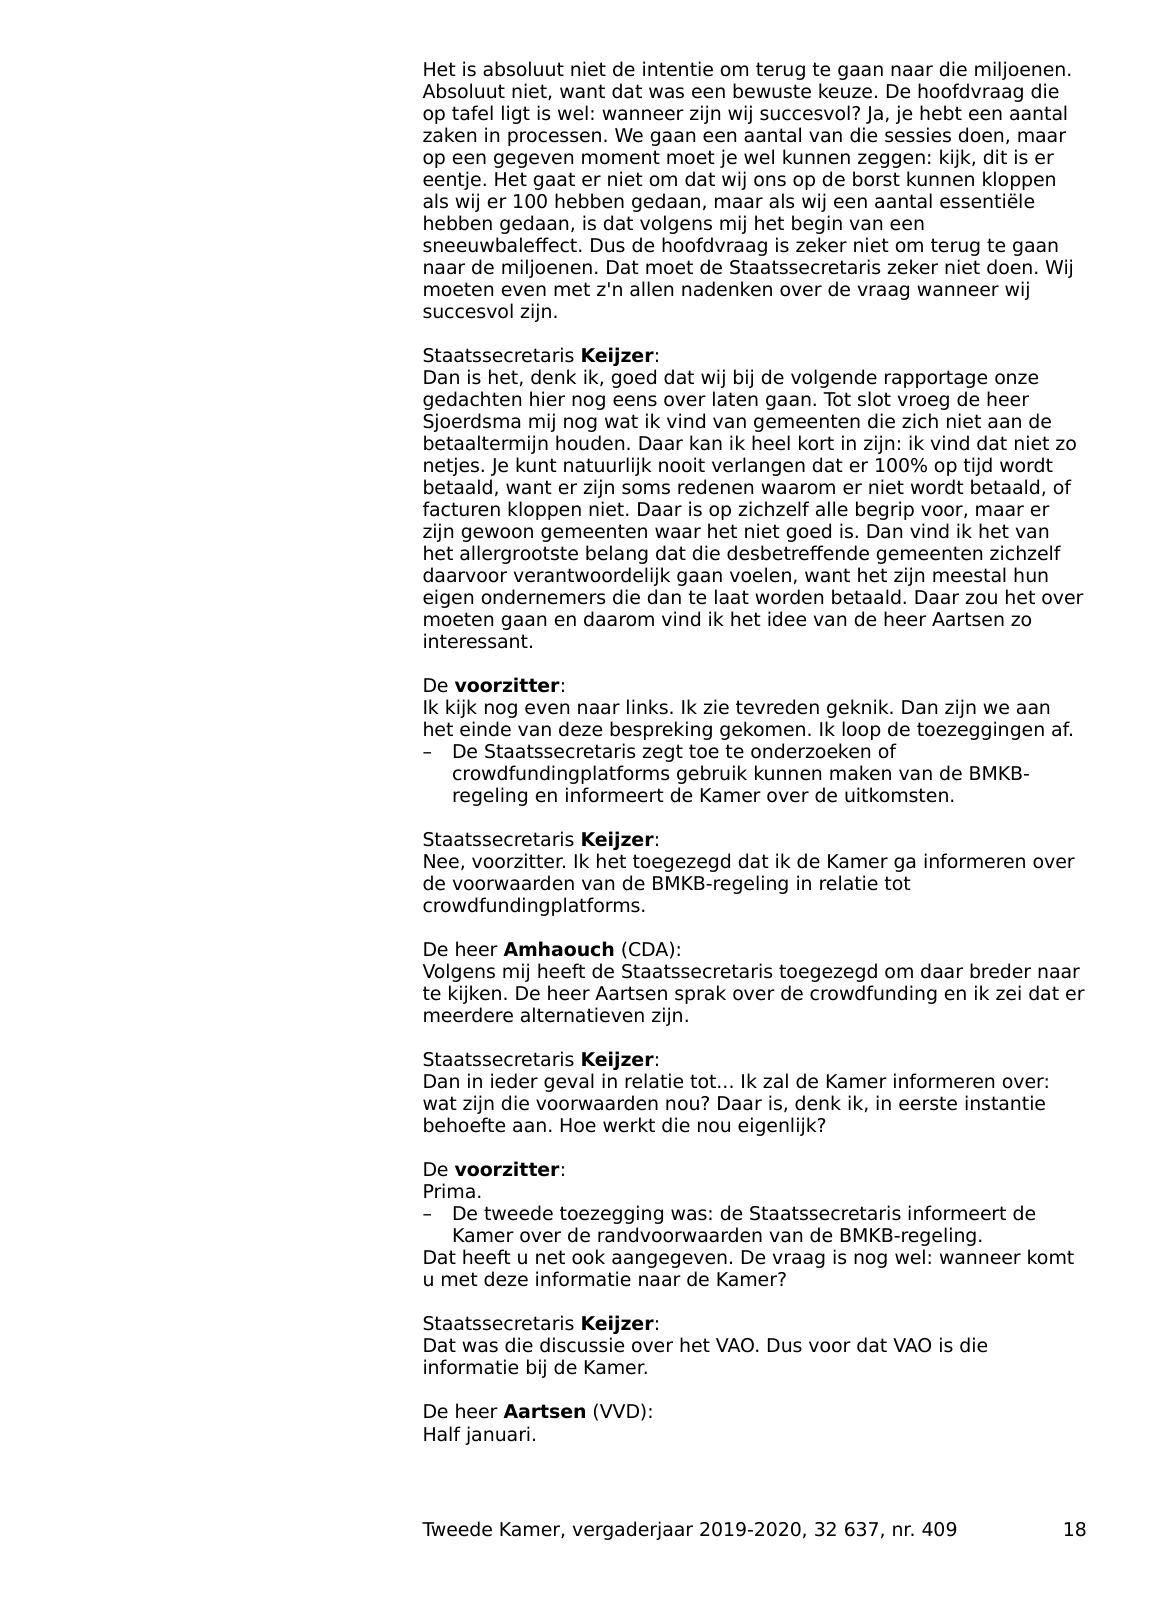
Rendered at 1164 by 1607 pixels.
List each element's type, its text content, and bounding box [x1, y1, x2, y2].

text – De tweede toezegging was: de Staatssecretaris informeert de Kamer over de randvoorwaarden van de BMKB-regeling. [422, 1203, 1087, 1247]
text Dan in ieder geval in relatie tot... Ik zal de Kamer informeren over: wat zijn die voorwaarden nou? Daar is, denk ik, in eerste instantie behoefte aan. Hoe werkt die nou eigenlijk? [422, 1071, 1087, 1137]
text Half januari. [422, 1423, 1087, 1445]
text Prima. [422, 1181, 1087, 1203]
text De voorzitter: [422, 1159, 1087, 1181]
text Staatssecretaris Keijzer: [422, 345, 1087, 367]
text Nee, voorzitter. Ik het toegezegd dat ik de Kamer ga informeren over de voorwaarden van de BMKB-regeling in relatie tot crowdfundingplatforms. [422, 851, 1087, 917]
text De heer Aartsen (VVD): [422, 1401, 1087, 1423]
text De heer Amhaouch (CDA): [422, 939, 1087, 961]
text De voorzitter: [422, 675, 1087, 697]
text Het is absoluut niet de intentie om terug te gaan naar die miljoenen. Absoluut niet, want dat was een bewuste keuze. De hoofdvraag die op tafel ligt is wel: wanneer zijn wij succesvol? Ja, je hebt een aantal zaken in processen. We gaan een aantal van die sessies doen, maar op een gegeven moment moet je wel kunnen zeggen: kijk, dit is er eentje. Het gaat er niet om dat wij ons op de borst kunnen kloppen als wij er 100 hebben gedaan, maar als wij een aantal essentiële hebben gedaan, is dat volgens mij het begin van een sneeuwbaleffect. Dus de hoofdvraag is zeker niet om terug te gaan naar de miljoenen. Dat moet de Staatssecretaris zeker niet doen. Wij moeten even met z'n allen nadenken over de vraag wanneer wij succesvol zijn. [422, 59, 1087, 323]
text Dat was die discussie over het VAO. Dus voor dat VAO is die informatie bij de Kamer. [422, 1335, 1087, 1379]
text – De Staatssecretaris zegt toe te onderzoeken of crowdfundingplatforms gebruik kunnen maken van de BMKB-regeling en informeert de Kamer over de uitkomsten. [422, 741, 1087, 807]
text Dat heeft u net ook aangegeven. De vraag is nog wel: wanneer komt u met deze informatie naar de Kamer? [422, 1247, 1087, 1291]
text Staatssecretaris Keijzer: [422, 1313, 1087, 1335]
text Staatssecretaris Keijzer: [422, 829, 1087, 851]
text Ik kijk nog even naar links. Ik zie tevreden geknik. Dan zijn we aan het einde van deze bespreking gekomen. Ik loop de toezeggingen af. [422, 697, 1087, 741]
text Volgens mij heeft de Staatssecretaris toegezegd om daar breder naar te kijken. De heer Aartsen sprak over de crowdfunding en ik zei dat er meerdere alternatieven zijn. [422, 961, 1087, 1027]
text Staatssecretaris Keijzer: [422, 1049, 1087, 1071]
text Dan is het, denk ik, goed dat wij bij de volgende rapportage onze gedachten hier nog eens over laten gaan. Tot slot vroeg de heer Sjoerdsma mij nog wat ik vind van gemeenten die zich niet aan de betaaltermijn houden. Daar kan ik heel kort in zijn: ik vind dat niet zo netjes. Je kunt natuurlijk nooit verlangen dat er 100% op tijd wordt betaald, want er zijn soms redenen waarom er niet wordt betaald, of facturen kloppen niet. Daar is op zichzelf alle begrip voor, maar er zijn gewoon gemeenten waar het niet goed is. Dan vind ik het van het allergrootste belang dat die desbetreffende gemeenten zichzelf daarvoor verantwoordelijk gaan voelen, want het zijn meestal hun eigen ondernemers die dan te laat worden betaald. Daar zou het over moeten gaan en daarom vind ik het idee van de heer Aartsen zo interessant. [422, 367, 1087, 653]
